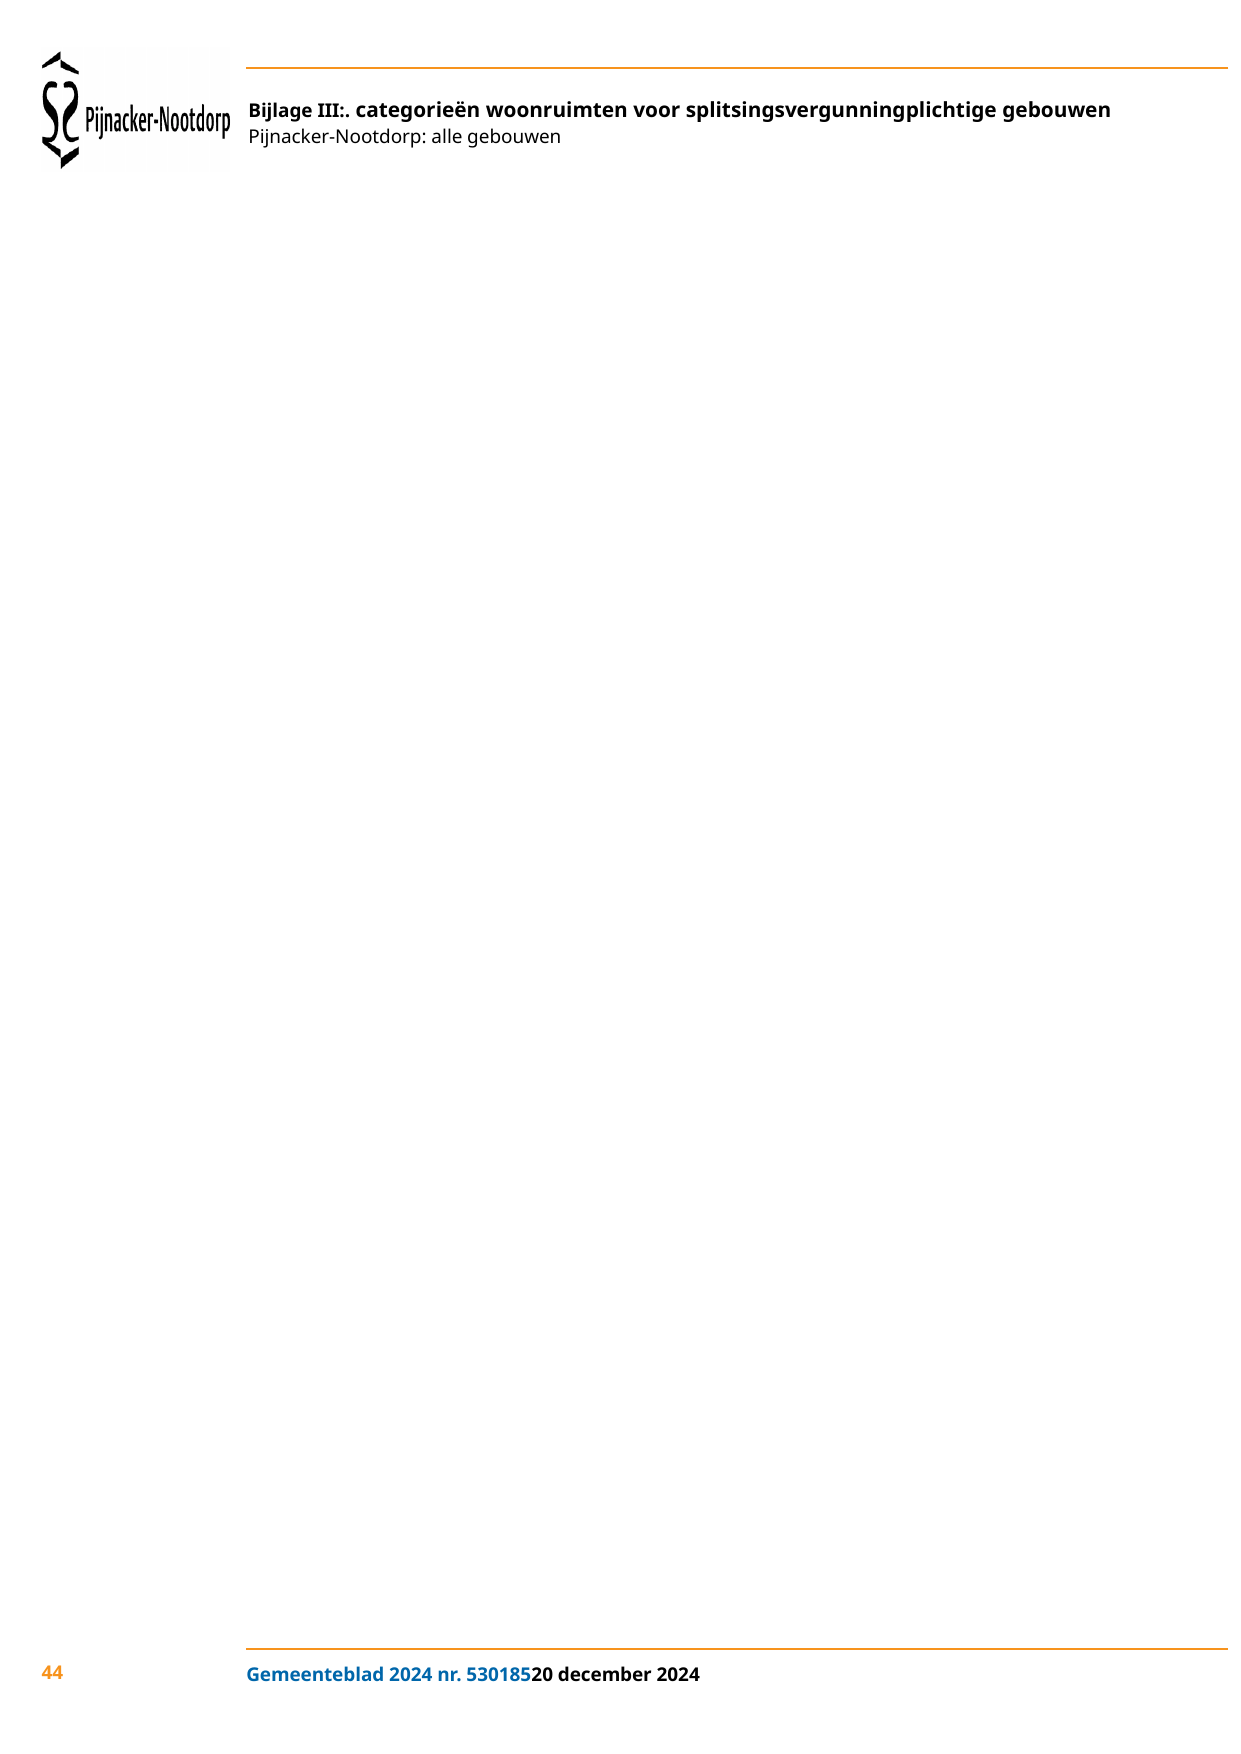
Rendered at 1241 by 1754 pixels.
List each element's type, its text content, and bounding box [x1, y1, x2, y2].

text Pijnacker-Nootdorp: alle gebouwen [248, 123, 1152, 149]
picture [41, 47, 231, 172]
text Bijlage III:. categorieën woonruimten voor splitsingsvergunningplichtige gebouwen [248, 95, 1152, 123]
